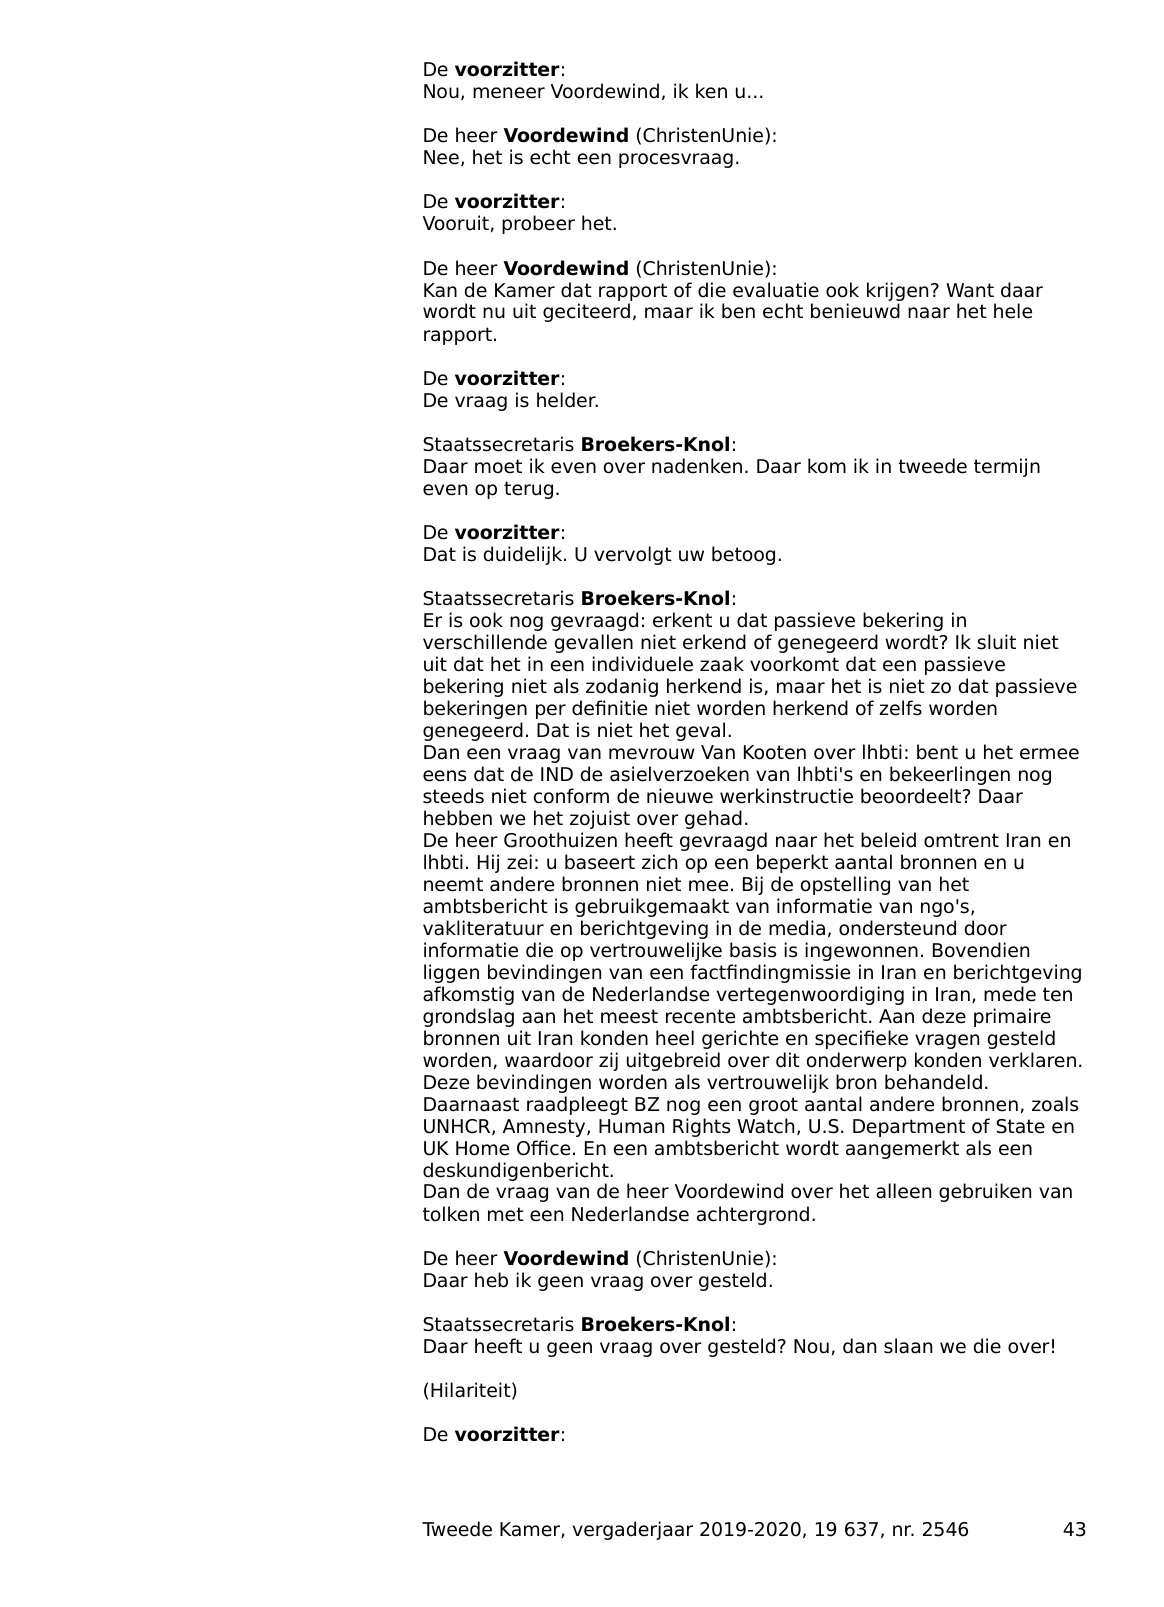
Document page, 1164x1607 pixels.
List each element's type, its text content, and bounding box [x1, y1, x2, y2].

text Staatssecretaris Broekers-Knol: [422, 588, 1087, 610]
text Vooruit, probeer het. [422, 213, 1087, 235]
text Er is ook nog gevraagd: erkent u dat passieve bekering in verschillende gevallen niet erkend of genegeerd wordt? Ik sluit niet uit dat het in een individuele zaak voorkomt dat een passieve bekering niet als zodanig herkend is, maar het is niet zo dat passieve bekeringen per definitie niet worden herkend of zelfs worden genegeerd. Dat is niet het geval. [422, 610, 1087, 742]
text Dan een vraag van mevrouw Van Kooten over lhbti: bent u het ermee eens dat de IND de asielverzoeken van lhbti's en bekeerlingen nog steeds niet conform de nieuwe werkinstructie beoordeelt? Daar hebben we het zojuist over gehad. [422, 742, 1087, 830]
text Daar moet ik even over nadenken. Daar kom ik in tweede termijn even op terug. [422, 456, 1087, 500]
text Nou, meneer Voordewind, ik ken u... [422, 81, 1087, 103]
text (Hilariteit) [422, 1380, 1087, 1402]
text Dan de vraag van de heer Voordewind over het alleen gebruiken van tolken met een Nederlandse achtergrond. [422, 1181, 1087, 1225]
text De voorzitter: [422, 1424, 1087, 1446]
text De heer Voordewind (ChristenUnie): [422, 1248, 1087, 1269]
text De heer Voordewind (ChristenUnie): [422, 125, 1087, 147]
text Dat is duidelijk. U vervolgt uw betoog. [422, 544, 1087, 566]
text De vraag is helder. [422, 389, 1087, 412]
text Nee, het is echt een procesvraag. [422, 147, 1087, 169]
text Kan de Kamer dat rapport of die evaluatie ook krijgen? Want daar wordt nu uit geciteerd, maar ik ben echt benieuwd naar het hele rapport. [422, 279, 1087, 345]
text Daar heeft u geen vraag over gesteld? Nou, dan slaan we die over! [422, 1336, 1087, 1358]
text De voorzitter: [422, 522, 1087, 544]
text De heer Groothuizen heeft gevraagd naar het beleid omtrent Iran en lhbti. Hij zei: u baseert zich op een beperkt aantal bronnen en u neemt andere bronnen niet mee. Bij de opstelling van het ambtsbericht is gebruikgemaakt van informatie van ngo's, vakliteratuur en berichtgeving in de media, ondersteund door informatie die op vertrouwelijke basis is ingewonnen. Bovendien liggen bevindingen van een factfindingmissie in Iran en berichtgeving afkomstig van de Nederlandse vertegenwoordiging in Iran, mede ten grondslag aan het meest recente ambtsbericht. Aan deze primaire bronnen uit Iran konden heel gerichte en specifieke vragen gesteld worden, waardoor zij uitgebreid over dit onderwerp konden verklaren. Deze bevindingen worden als vertrouwelijk bron behandeld. Daarnaast raadpleegt BZ nog een groot aantal andere bronnen, zoals UNHCR, Amnesty, Human Rights Watch, U.S. Department of State en UK Home Office. En een ambtsbericht wordt aangemerkt als een deskundigenbericht. [422, 830, 1087, 1181]
text Staatssecretaris Broekers-Knol: [422, 434, 1087, 456]
text Staatssecretaris Broekers-Knol: [422, 1314, 1087, 1336]
text De voorzitter: [422, 59, 1087, 81]
text De heer Voordewind (ChristenUnie): [422, 257, 1087, 279]
text Daar heb ik geen vraag over gesteld. [422, 1269, 1087, 1292]
text De voorzitter: [422, 368, 1087, 389]
text De voorzitter: [422, 191, 1087, 213]
